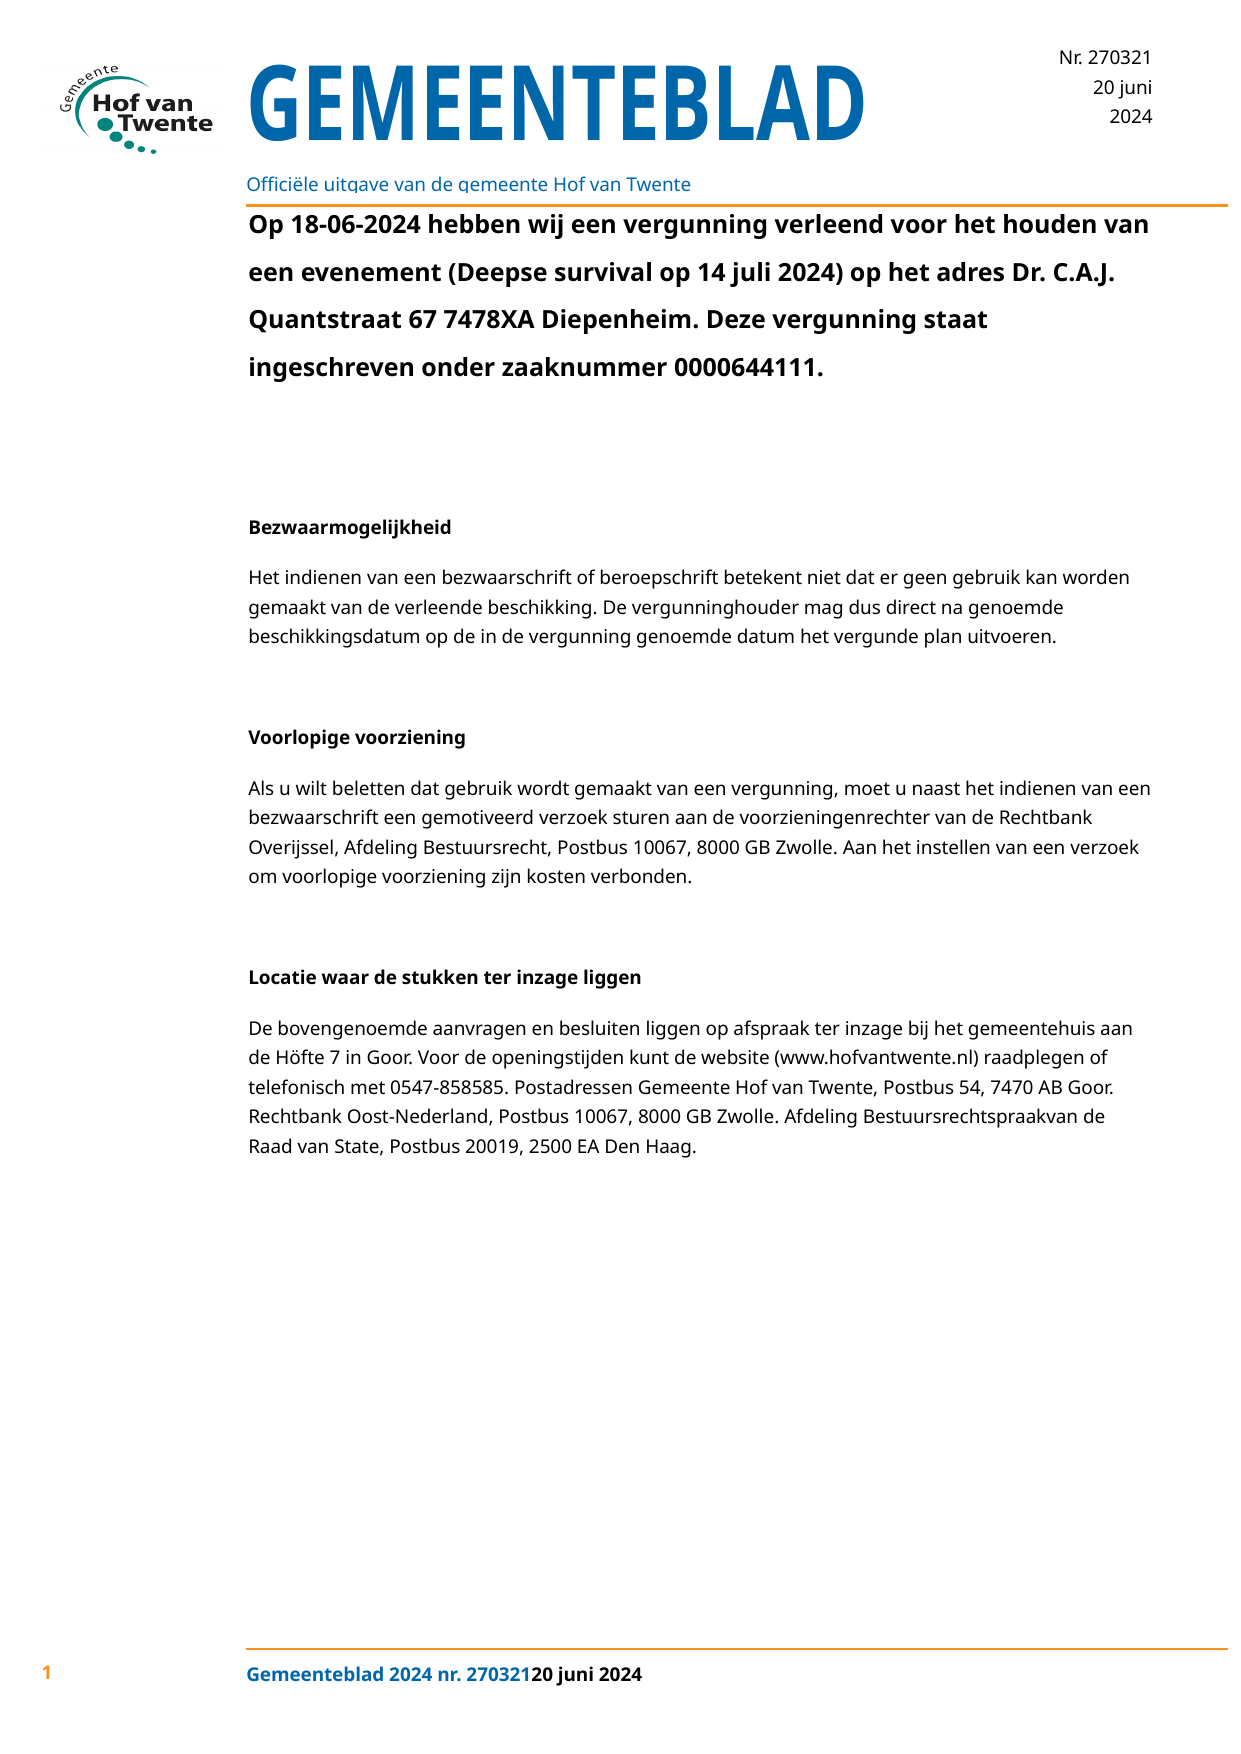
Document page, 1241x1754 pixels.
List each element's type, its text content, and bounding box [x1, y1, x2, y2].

text Als u wilt beletten dat gebruik wordt gemaakt van een vergunning, moet u naast het indienen van een bezwaarschrift een gemotiveerd verzoek sturen aan de voorzieningenrechter van de Rechtbank Overijssel, Afdeling Bestuursrecht, Postbus 10067, 8000 GB Zwolle. Aan het instellen van een verzoek om voorlopige voorziening zijn kosten verbonden. [248, 775, 1152, 889]
text Bezwaarmogelijkheid [248, 514, 1152, 540]
text Het indienen van een bezwaarschrift of beroepschrift betekent niet dat er geen gebruik kan worden gemaakt van de verleende beschikking. De vergunninghouder mag dus direct na genoemde beschikkingsdatum op de in de vergunning genoemde datum het vergunde plan uitvoeren. [248, 564, 1152, 649]
text De bovengenoemde aanvragen en besluiten liggen op afspraak ter inzage bij het gemeentehuis aan de Höfte 7 in Goor. Voor de openingstijden kunt de website (www.hofvantwente.nl) raadplegen of telefonisch met 0547-858585. Postadressen Gemeente Hof van Twente, Postbus 54, 7470 AB Goor. Rechtbank Oost-Nederland, Postbus 10067, 8000 GB Zwolle. Afdeling Bestuursrechtspraakvan de Raad van State, Postbus 20019, 2500 EA Den Haag. [248, 1015, 1152, 1159]
text Voorlopige voorziening [248, 724, 1152, 750]
text Op 18-06-2024 hebben wij een vergunning verleend voor het houden van een evenement (Deepse survival op 14 juli 2024) op het adres Dr. C.A.J. Quantstraat 67 7478XA Diepenheim. Deze vergunning staat ingeschreven onder zaaknummer 0000644111. [248, 207, 1152, 384]
picture [41, 47, 231, 172]
text Locatie waar de stukken ter inzage liggen [248, 964, 1152, 990]
